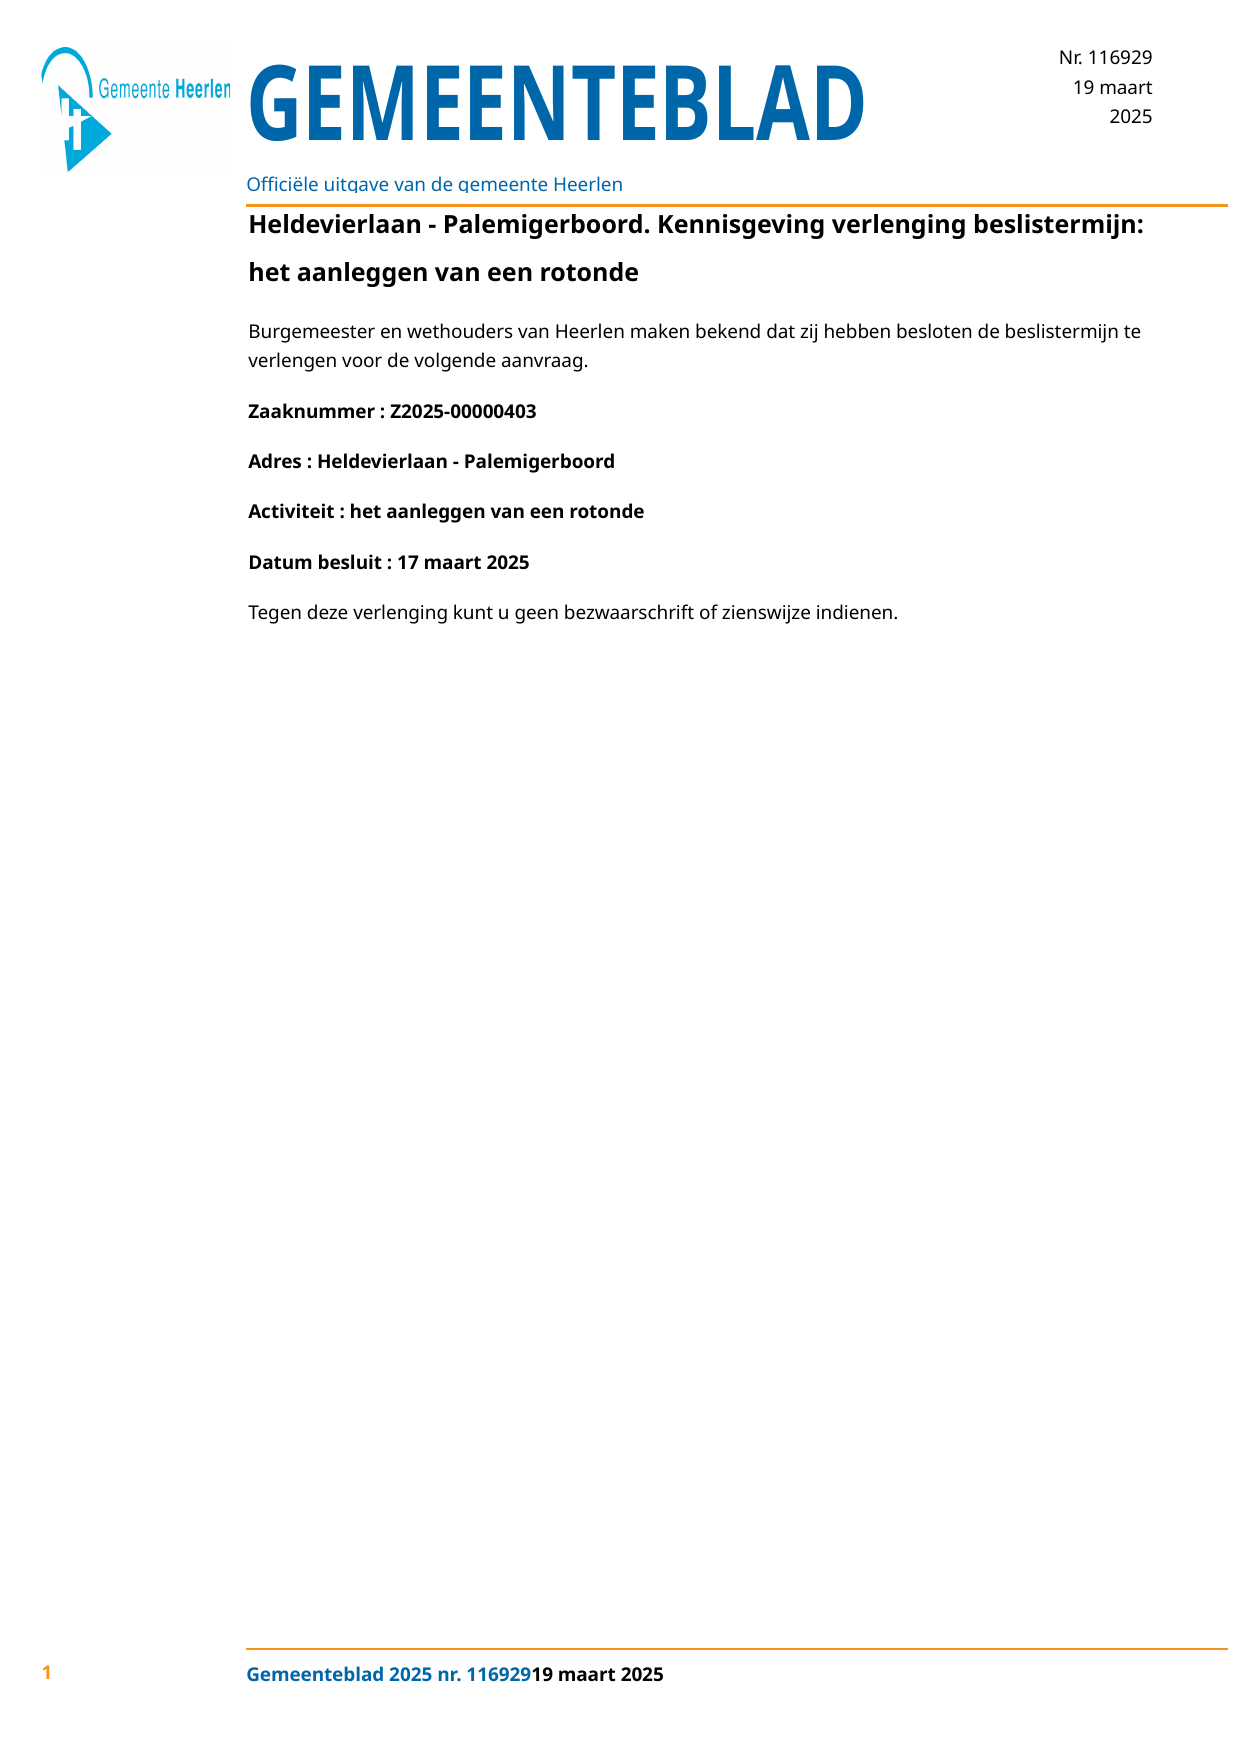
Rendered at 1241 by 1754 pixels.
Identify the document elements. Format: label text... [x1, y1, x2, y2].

text Datum besluit : 17 maart 2025 [248, 549, 1152, 575]
text Activiteit : het aanleggen van een rotonde [248, 499, 1152, 524]
text Tegen deze verlenging kunt u geen bezwaarschrift of zienswijze indienen. [248, 599, 1152, 625]
text Heldevierlaan - Palemigerboord. Kennisgeving verlenging beslistermijn: het aanleggen van een rotonde [248, 207, 1152, 288]
text Adres : Heldevierlaan - Palemigerboord [248, 448, 1152, 474]
text Burgemeester en wethouders van Heerlen maken bekend dat zij hebben besloten de beslistermijn te verlengen voor de volgende aanvraag. [248, 318, 1152, 373]
picture [41, 47, 59, 70]
text Zaaknummer : Z2025-00000403 [248, 398, 1152, 424]
picture [41, 47, 231, 172]
